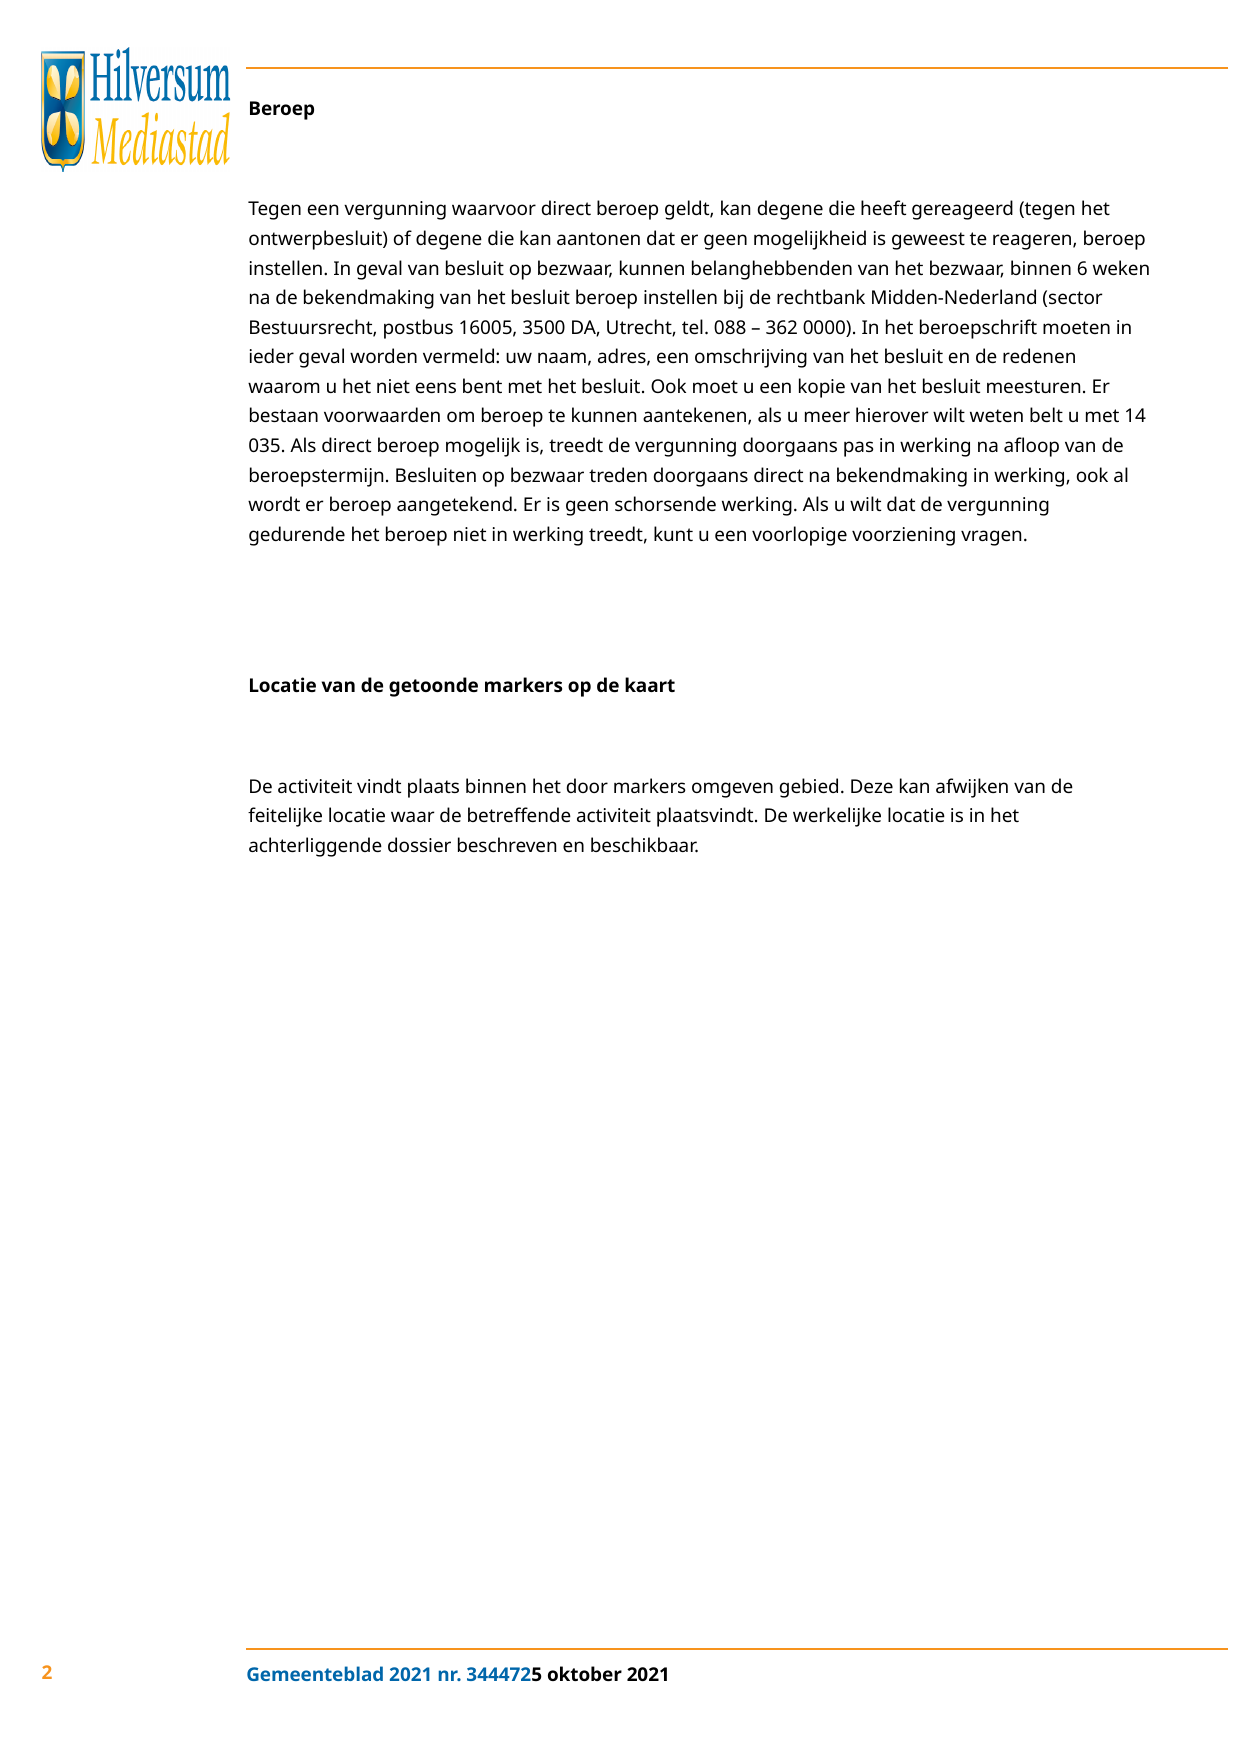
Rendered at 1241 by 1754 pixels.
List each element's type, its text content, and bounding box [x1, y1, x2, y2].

text Beroep [248, 95, 1152, 121]
text Locatie van de getoonde markers op de kaart [248, 672, 1152, 698]
text De activiteit vindt plaats binnen het door markers omgeven gebied. Deze kan afwijken van de feitelijke locatie waar de betreffende activiteit plaatsvindt. De werkelijke locatie is in het achterliggende dossier beschreven en beschikbaar. [248, 773, 1152, 858]
picture [41, 47, 231, 172]
text Tegen een vergunning waarvoor direct beroep geldt, kan degene die heeft gereageerd (tegen het ontwerpbesluit) of degene die kan aantonen dat er geen mogelijkheid is geweest te reageren, beroep instellen. In geval van besluit op bezwaar, kunnen belanghebbenden van het bezwaar, binnen 6 weken na de bekendmaking van het besluit beroep instellen bij de rechtbank Midden-Nederland (sector Bestuursrecht, postbus 16005, 3500 DA, Utrecht, tel. 088 – 362 0000). In het beroepschrift moeten in ieder geval worden vermeld: uw naam, adres, een omschrijving van het besluit en de redenen waarom u het niet eens bent met het besluit. Ook moet u een kopie van het besluit meesturen. Er bestaan voorwaarden om beroep te kunnen aantekenen, als u meer hierover wilt weten belt u met 14 035. Als direct beroep mogelijk is, treedt de vergunning doorgaans pas in werking na afloop van de beroepstermijn. Besluiten op bezwaar treden doorgaans direct na bekendmaking in werking, ook al wordt er beroep aangetekend. Er is geen schorsende werking. Als u wilt dat de vergunning gedurende het beroep niet in werking treedt, kunt u een voorlopige voorziening vragen. [248, 196, 1152, 547]
